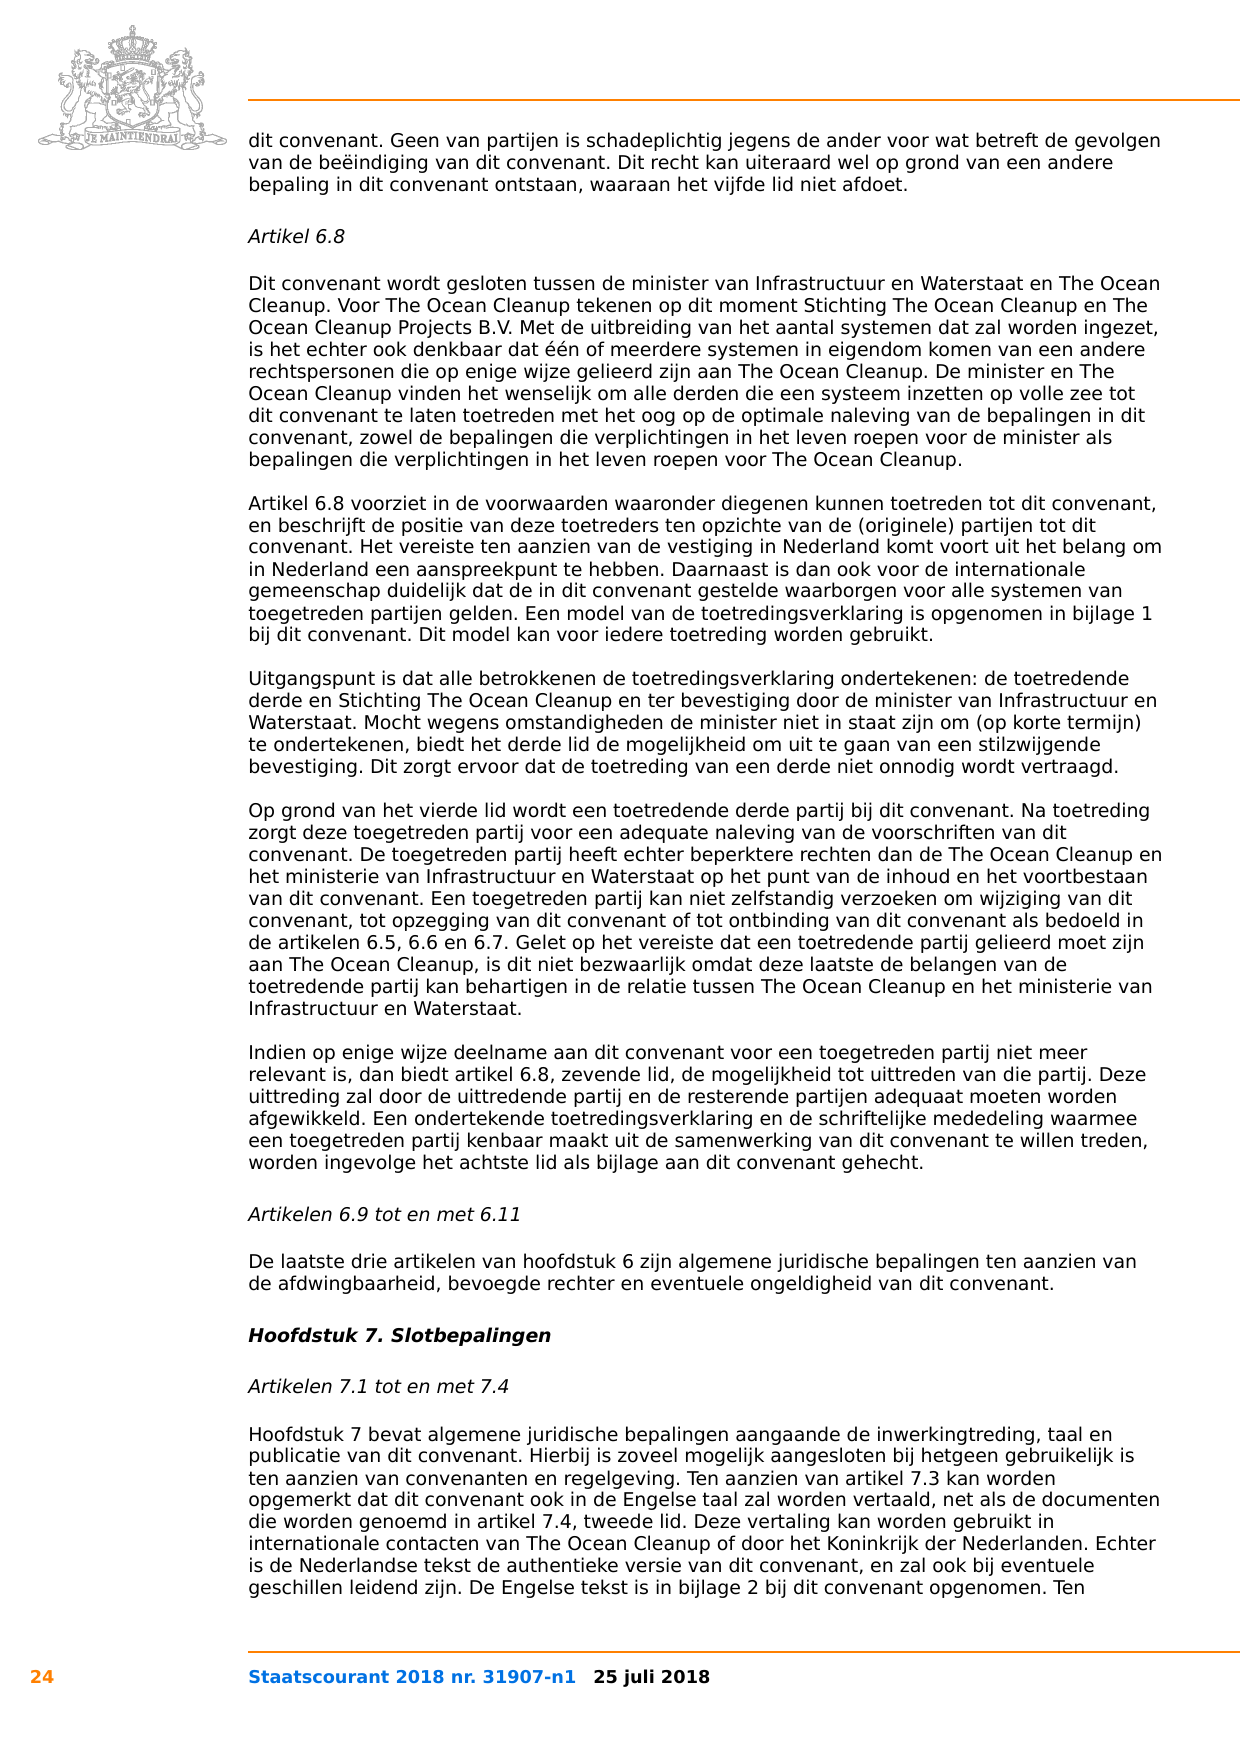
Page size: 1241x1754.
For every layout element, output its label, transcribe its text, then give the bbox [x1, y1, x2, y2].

text De laatste drie artikelen van hoofdstuk 6 zijn algemene juridische bepalingen ten aanzien van de afdwingbaarheid, bevoegde rechter en eventuele ongeldigheid van dit convenant. [248, 1251, 1163, 1294]
text Op grond van het vierde lid wordt een toetredende derde partij bij dit convenant. Na toetreding zorgt deze toegetreden partij voor een adequate naleving van de voorschriften van dit convenant. De toegetreden partij heeft echter beperktere rechten dan de The Ocean Cleanup en het ministerie van Infrastructuur en Waterstaat op het punt van de inhoud en het voortbestaan van dit convenant. Een toegetreden partij kan niet zelfstandig verzoeken om wijziging van dit convenant, tot opzegging van dit convenant of tot ontbinding van dit convenant als bedoeld in de artikelen 6.5, 6.6 en 6.7. Gelet op het vereiste dat een toetredende partij gelieerd moet zijn aan The Ocean Cleanup, is dit niet bezwaarlijk omdat deze laatste de belangen van de toetredende partij kan behartigen in de relatie tussen The Ocean Cleanup en het ministerie van Infrastructuur en Waterstaat. [248, 800, 1163, 1020]
text Artikel 6.8 voorziet in de voorwaarden waaronder diegenen kunnen toetreden tot dit convenant, en beschrijft de positie van deze toetreders ten opzichte van de (originele) partijen tot dit convenant. Het vereiste ten aanzien van de vestiging in Nederland komt voort uit het belang om in Nederland een aanspreekpunt te hebben. Daarnaast is dan ook voor de internationale gemeenschap duidelijk dat de in dit convenant gestelde waarborgen voor alle systemen van toegetreden partijen gelden. Een model van de toetredingsverklaring is opgenomen in bijlage 1 bij dit convenant. Dit model kan voor iedere toetreding worden gebruikt. [248, 492, 1163, 646]
picture [38, 25, 227, 150]
text Indien op enige wijze deelname aan dit convenant voor een toegetreden partij niet meer relevant is, dan biedt artikel 6.8, zevende lid, de mogelijkheid tot uittreden van die partij. Deze uittreding zal door de uittredende partij en de resterende partijen adequaat moeten worden afgewikkeld. Een ondertekende toetredingsverklaring en de schriftelijke mededeling waarmee een toegetreden partij kenbaar maakt uit de samenwerking van dit convenant te willen treden, worden ingevolge het achtste lid als bijlage aan dit convenant gehecht. [248, 1042, 1163, 1173]
text dit convenant. Geen van partijen is schadeplichtig jegens de ander voor wat betreft de gevolgen van de beëindiging van dit convenant. Dit recht kan uiteraard wel op grond van een andere bepaling in dit convenant ontstaan, waaraan het vijfde lid niet afdoet. [248, 130, 1163, 196]
subtitle Artikelen 6.9 tot en met 6.11 [248, 1203, 1163, 1226]
text Dit convenant wordt gesloten tussen de minister van Infrastructuur en Waterstaat en The Ocean Cleanup. Voor The Ocean Cleanup tekenen op dit moment Stichting The Ocean Cleanup en The Ocean Cleanup Projects B.V. Met de uitbreiding van het aantal systemen dat zal worden ingezet, is het echter ook denkbaar dat één of meerdere systemen in eigendom komen van een andere rechtspersonen die op enige wijze gelieerd zijn aan The Ocean Cleanup. De minister en The Ocean Cleanup vinden het wenselijk om alle derden die een systeem inzetten op volle zee tot dit convenant te laten toetreden met het oog op de optimale naleving van de bepalingen in dit convenant, zowel de bepalingen die verplichtingen in het leven roepen voor de minister als bepalingen die verplichtingen in het leven roepen voor The Ocean Cleanup. [248, 273, 1163, 471]
text Hoofdstuk 7 bevat algemene juridische bepalingen aangaande de inwerkingtreding, taal en publicatie van dit convenant. Hierbij is zoveel mogelijk aangesloten bij hetgeen gebruikelijk is ten aanzien van convenanten en regelgeving. Ten aanzien van artikel 7.3 kan worden opgemerkt dat dit convenant ook in de Engelse taal zal worden vertaald, net als de documenten die worden genoemd in artikel 7.4, tweede lid. Deze vertaling kan worden gebruikt in internationale contacten van The Ocean Cleanup of door het Koninkrijk der Nederlanden. Echter is de Nederlandse tekst de authentieke versie van dit convenant, en zal ook bij eventuele geschillen leidend zijn. De Engelse tekst is in bijlage 2 bij dit convenant opgenomen. Ten [248, 1423, 1163, 1599]
subtitle Artikel 6.8 [248, 226, 1163, 248]
subtitle Hoofdstuk 7. Slotbepalingen [248, 1324, 1163, 1346]
subtitle Artikelen 7.1 tot en met 7.4 [248, 1376, 1163, 1398]
text Uitgangspunt is dat alle betrokkenen de toetredingsverklaring ondertekenen: de toetredende derde en Stichting The Ocean Cleanup en ter bevestiging door de minister van Infrastructuur en Waterstaat. Mocht wegens omstandigheden de minister niet in staat zijn om (op korte termijn) te ondertekenen, biedt het derde lid de mogelijkheid om uit te gaan van een stilzwijgende bevestiging. Dit zorgt ervoor dat de toetreding van een derde niet onnodig wordt vertraagd. [248, 668, 1163, 778]
